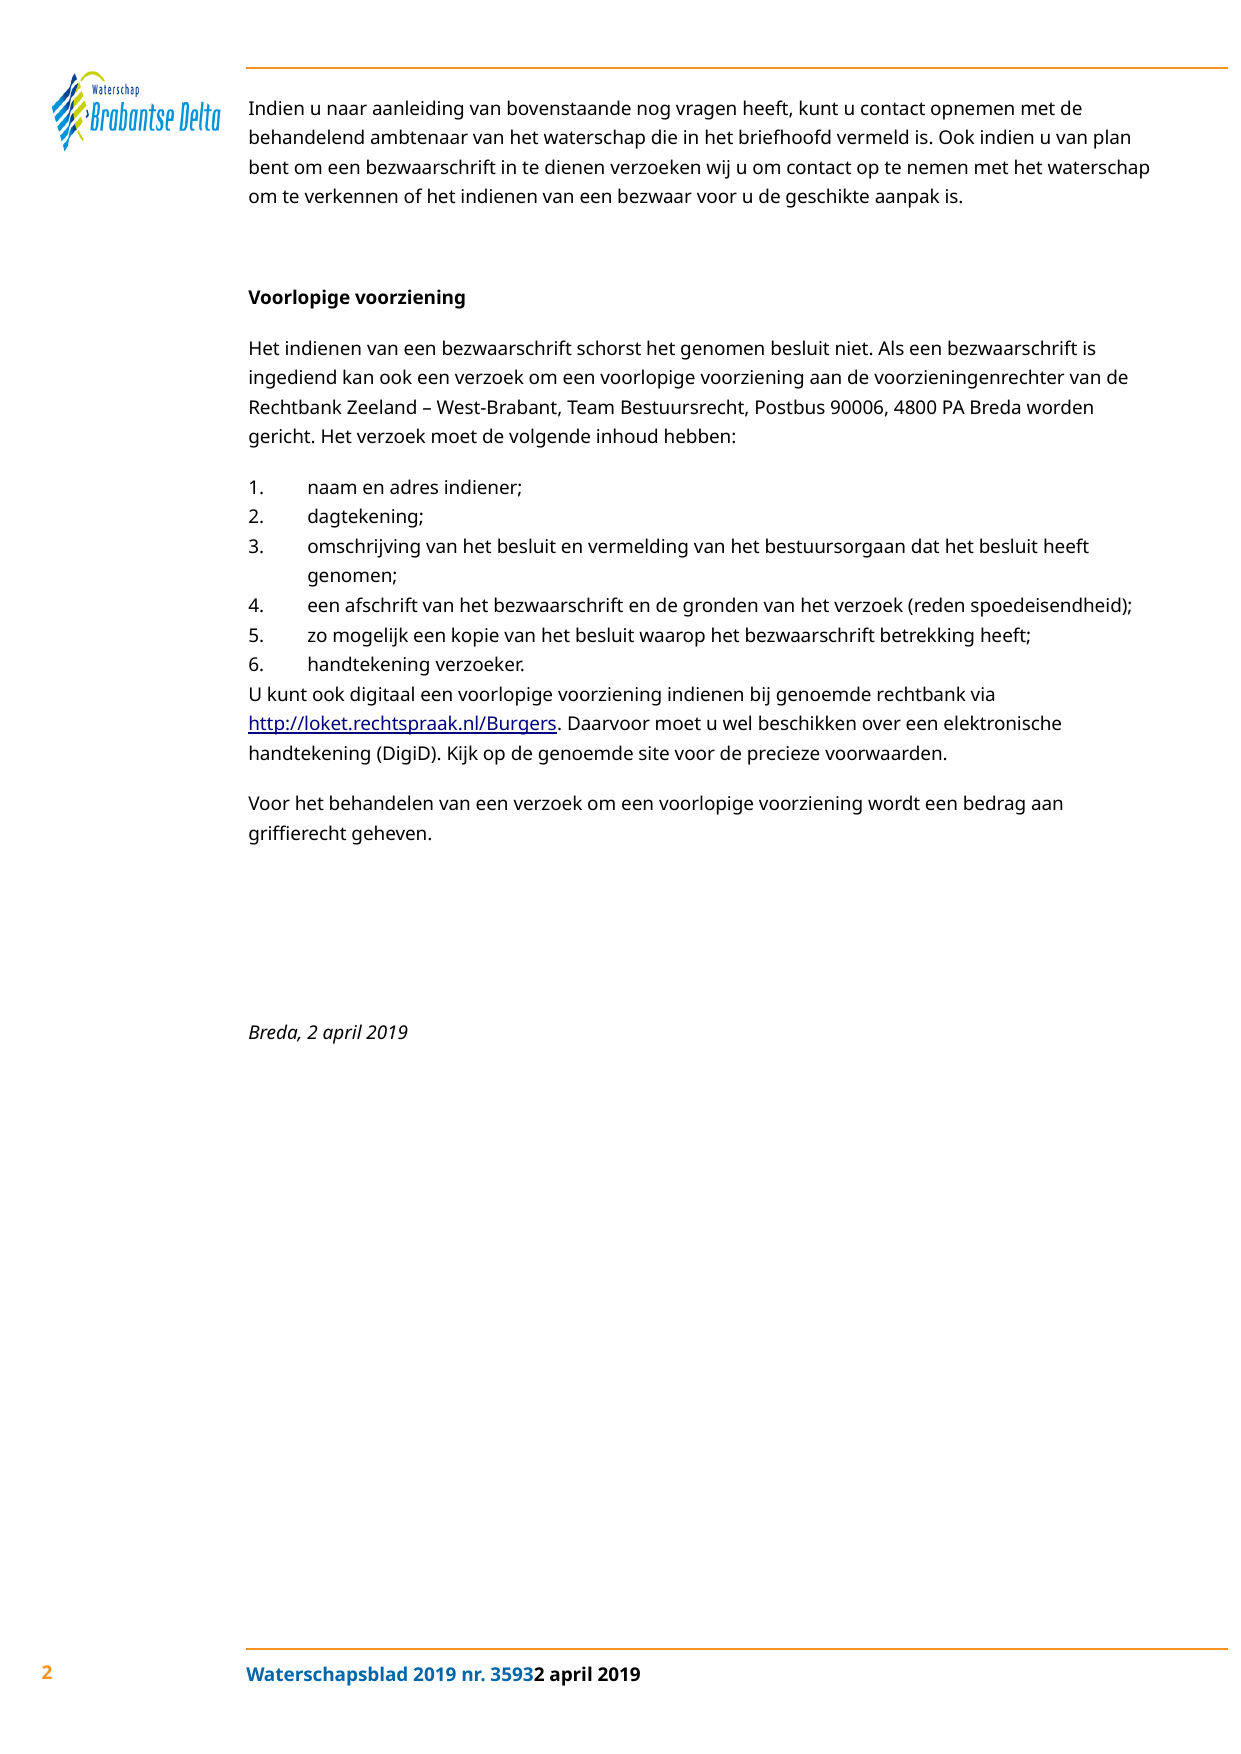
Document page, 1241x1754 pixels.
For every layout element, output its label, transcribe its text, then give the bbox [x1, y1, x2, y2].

text Voorlopige voorziening [248, 284, 1152, 310]
text U kunt ook digitaal een voorlopige voorziening indienen bij genoemde rechtbank via http://loket.rechtspraak.nl/Burgers. Daarvoor moet u wel beschikken over een elektronische handtekening (DigiD). Kijk op de genoemde site voor de precieze voorwaarden. [248, 681, 1152, 766]
text Voor het behandelen van een verzoek om een voorlopige voorziening wordt een bedrag aan griffierecht geheven. [248, 791, 1152, 846]
list een afschrift van het bezwaarschrift en de gronden van het verzoek (reden spoedeisendheid); [248, 592, 1152, 618]
list naam en adres indiener; [248, 474, 1152, 500]
text Indien u naar aanleiding van bovenstaande nog vragen heeft, kunt u contact opnemen met de behandelend ambtenaar van het waterschap die in het briefhoofd vermeld is. Ook indien u van plan bent om een bezwaarschrift in te dienen verzoeken wij u om contact op te nemen met het waterschap om te verkennen of het indienen van een bezwaar voor u de geschikte aanpak is. [248, 95, 1152, 209]
text Het indienen van een bezwaarschrift schorst het genomen besluit niet. Als een bezwaarschrift is ingediend kan ook een verzoek om een voorlopige voorziening aan de voorzieningenrechter van de Rechtbank Zeeland – West-Brabant, Team Bestuursrecht, Postbus 90006, 4800 PA Breda worden gericht. Het verzoek moet de volgende inhoud hebben: [248, 335, 1152, 449]
picture [41, 47, 231, 172]
list dagtekening; [248, 503, 1152, 529]
text Breda, 2 april 2019 [248, 1019, 1152, 1045]
list handtekening verzoeker. [248, 651, 1152, 677]
list omschrijving van het besluit en vermelding van het bestuursorgaan dat het besluit heeft genomen; [248, 533, 1152, 588]
list zo mogelijk een kopie van het besluit waarop het bezwaarschrift betrekking heeft; [248, 622, 1152, 648]
